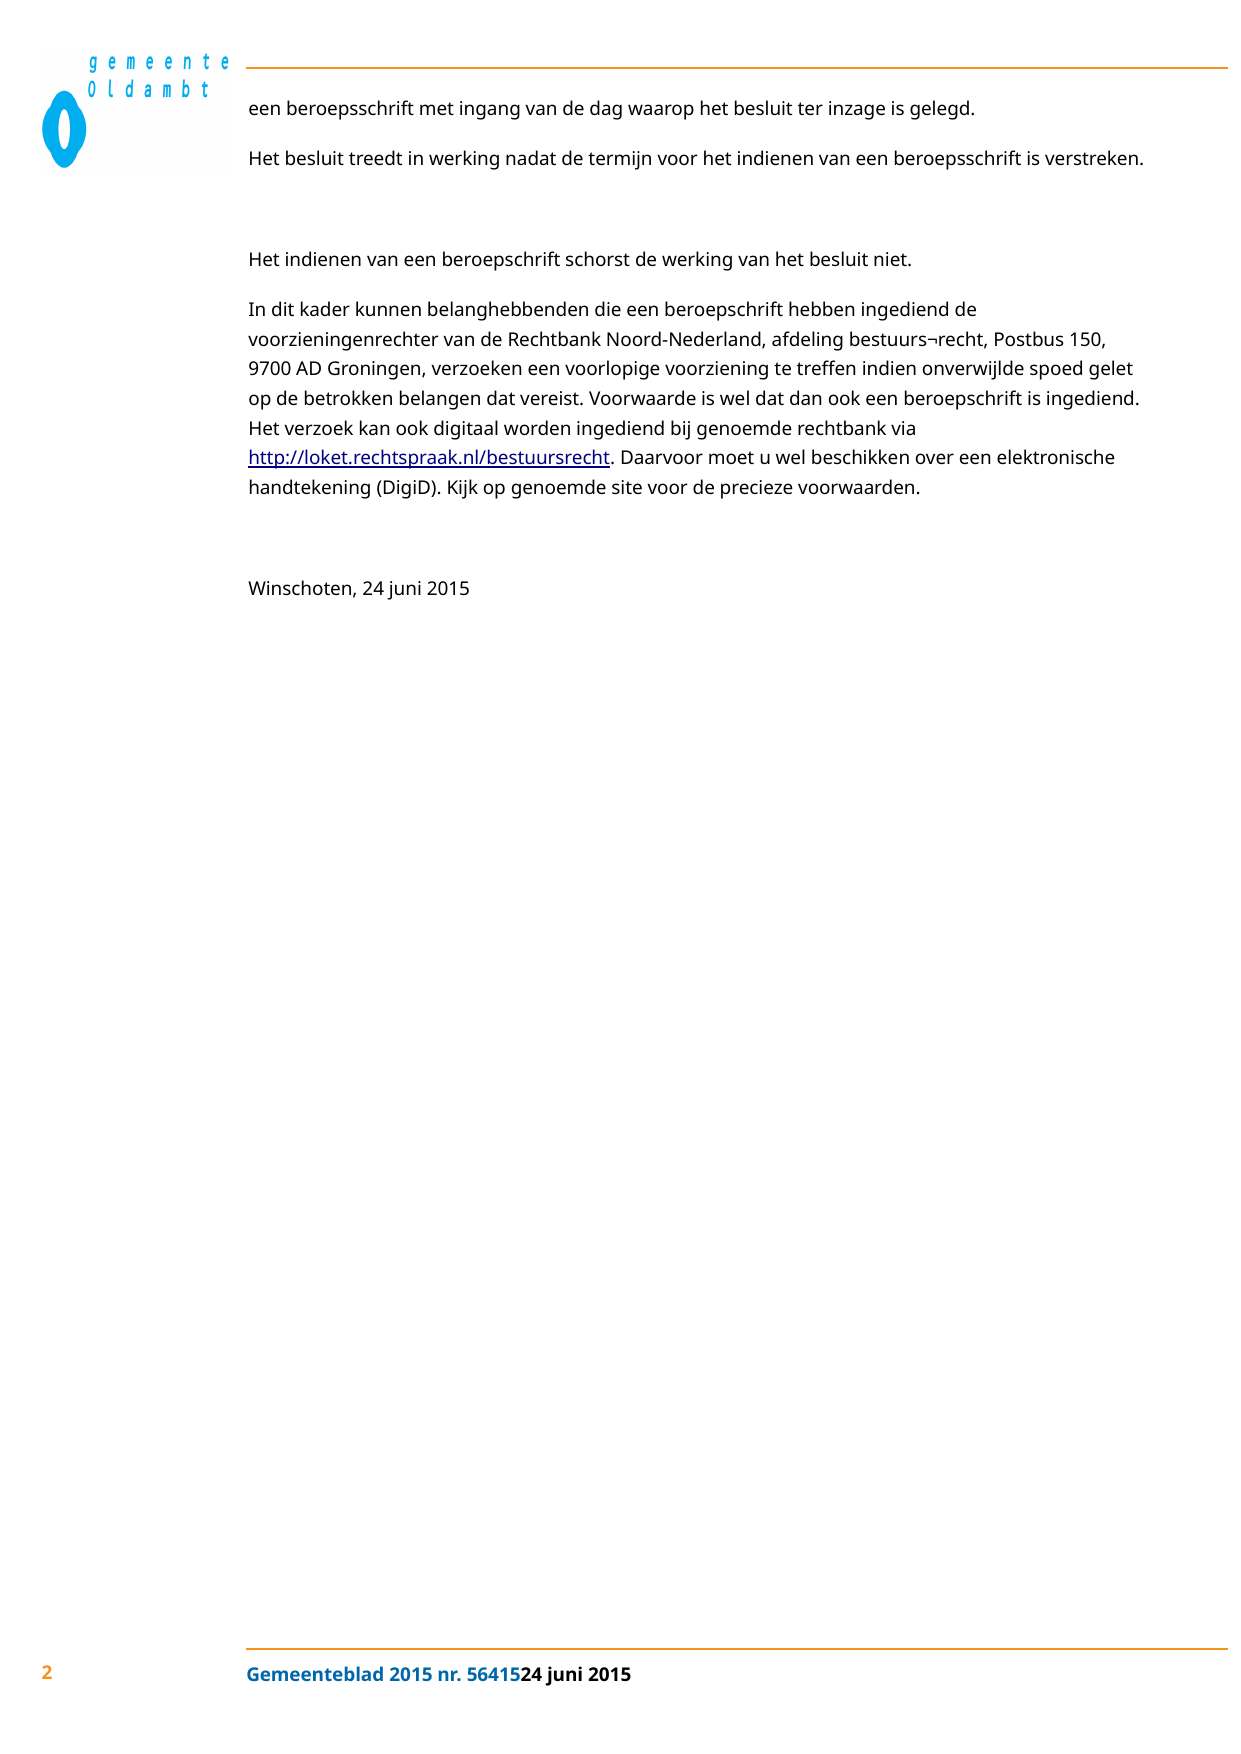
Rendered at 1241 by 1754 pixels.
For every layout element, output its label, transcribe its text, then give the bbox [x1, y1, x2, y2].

text Het besluit treedt in werking nadat de termijn voor het indienen van een beroepsschrift is verstreken. [248, 145, 1152, 171]
text Winschoten, 24 juni 2015 [248, 575, 1152, 601]
text Het indienen van een beroepschrift schorst de werking van het besluit niet. [248, 246, 1152, 272]
picture [41, 47, 231, 172]
text In dit kader kunnen belanghebbenden die een beroepschrift hebben ingediend de voorzieningenrechter van de Rechtbank Noord-Nederland, afdeling bestuurs¬recht, Postbus 150, 9700 AD Groningen, verzoeken een voorlopige voorziening te treffen indien onverwijlde spoed gelet op de betrokken belangen dat vereist. Voorwaarde is wel dat dan ook een beroepschrift is ingediend. Het verzoek kan ook digitaal worden ingediend bij genoemde rechtbank via http://loket.rechtspraak.nl/bestuursrecht. Daarvoor moet u wel beschikken over een elektronische handtekening (DigiD). Kijk op genoemde site voor de precieze voorwaarden. [248, 296, 1152, 500]
text een beroepsschrift met ingang van de dag waarop het besluit ter inzage is gelegd. [248, 95, 1152, 121]
